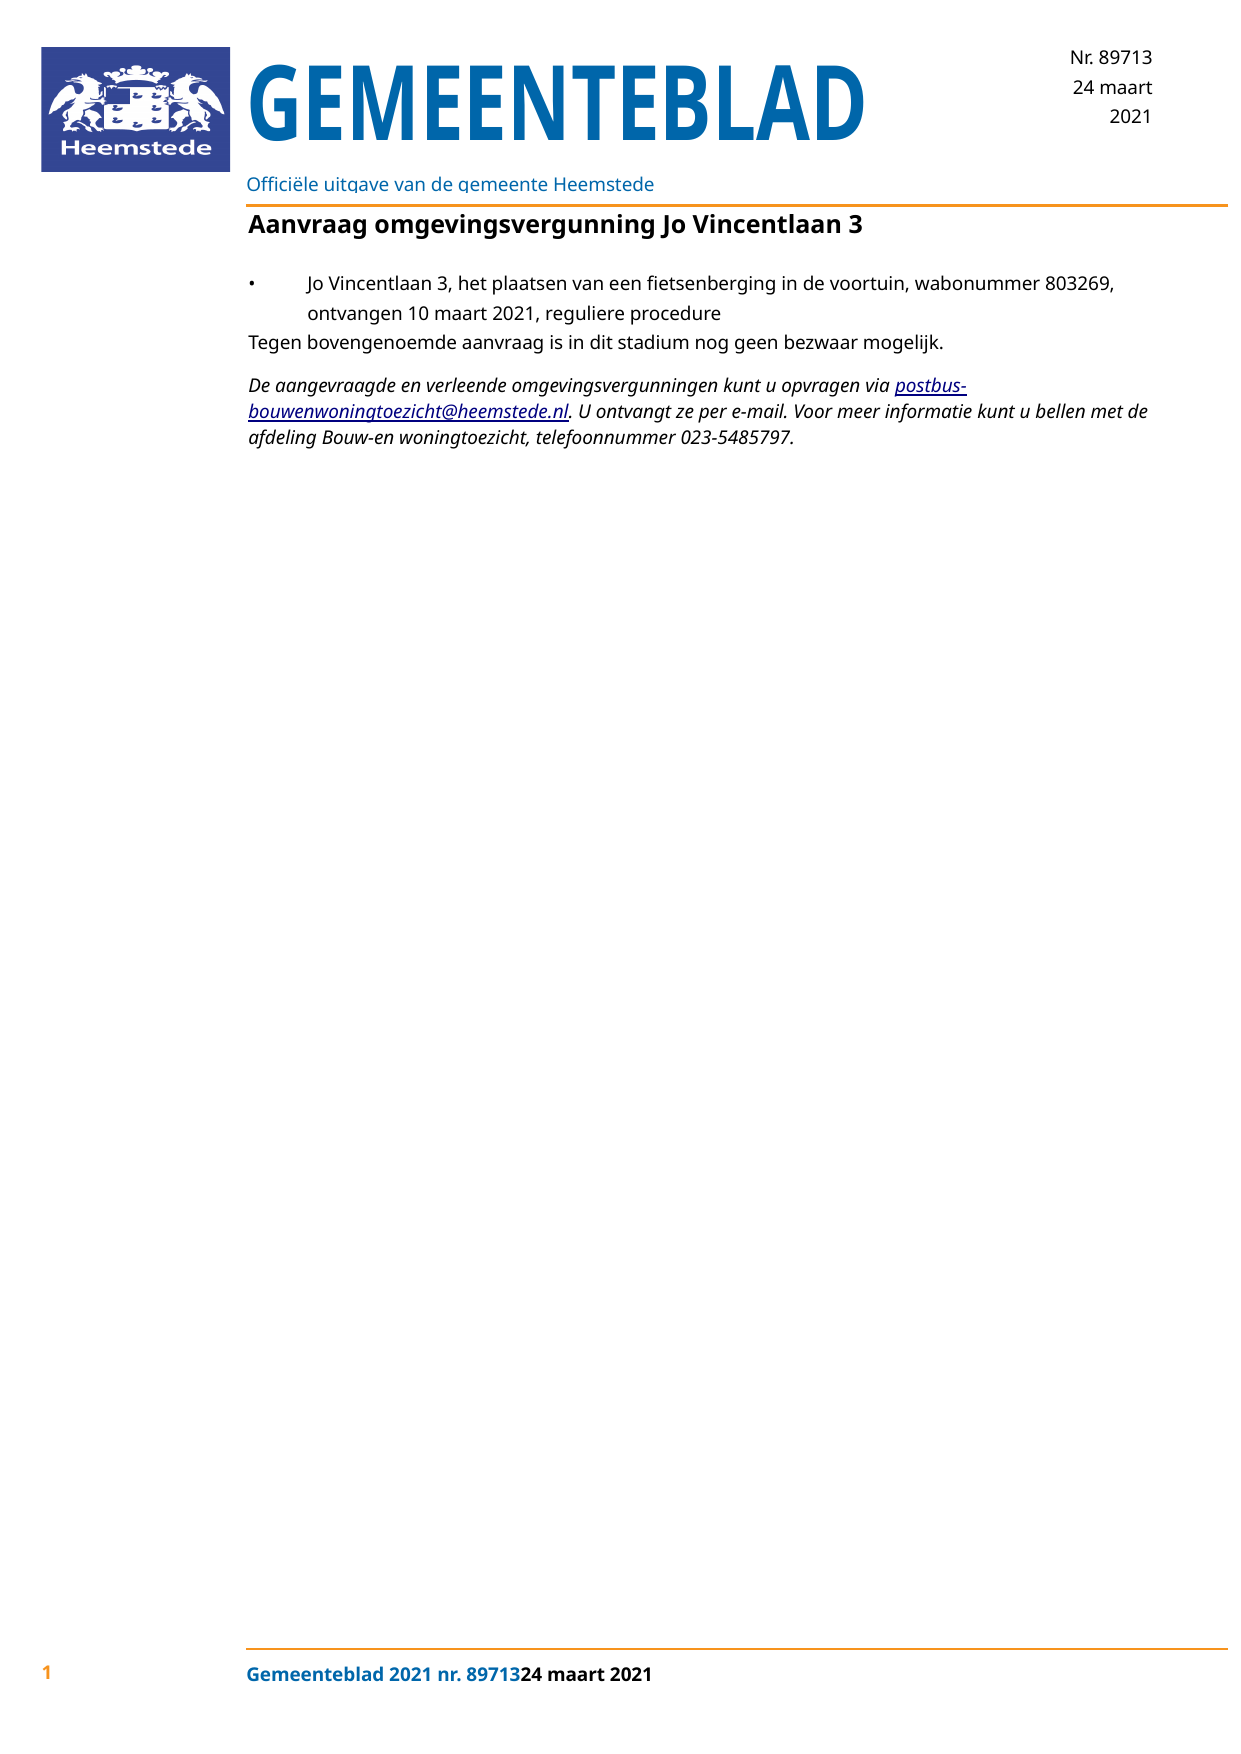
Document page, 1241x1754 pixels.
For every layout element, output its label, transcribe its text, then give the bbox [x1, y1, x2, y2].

text Tegen bovengenoemde aanvraag is in dit stadium nog geen bezwaar mogelijk. [248, 329, 1152, 355]
picture [41, 47, 231, 172]
text De aangevraagde en verleende omgevingsvergunningen kunt u opvragen via postbus-bouwenwoningtoezicht@heemstede.nl. U ontvangt ze per e-mail. Voor meer informatie kunt u bellen met de afdeling Bouw-en woningtoezicht, telefoonnummer 023-5485797. [248, 373, 1152, 450]
list Jo Vincentlaan 3, het plaatsen van een fietsenberging in de voortuin, wabonummer 803269, ontvangen 10 maart 2021, reguliere procedure [248, 270, 1152, 326]
text Aanvraag omgevingsvergunning Jo Vincentlaan 3 [248, 207, 1152, 241]
